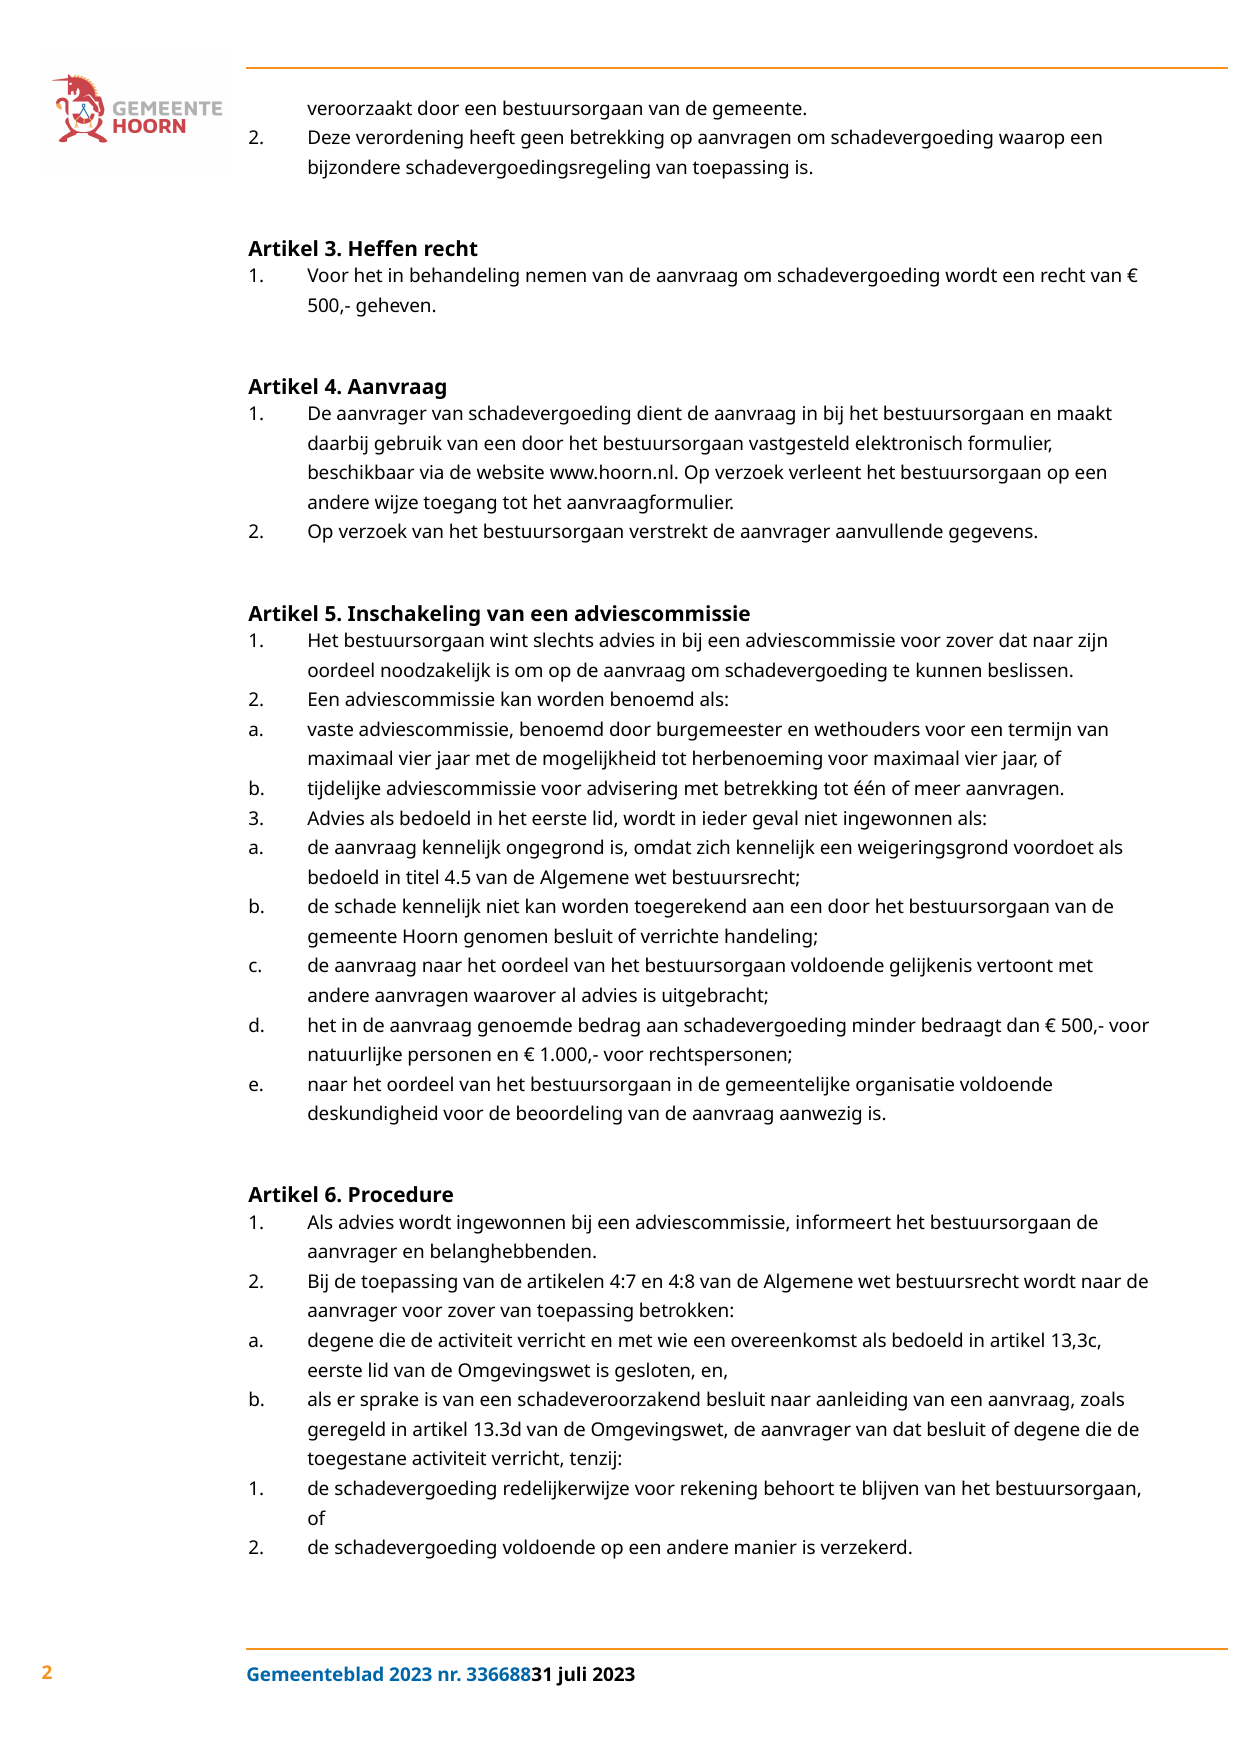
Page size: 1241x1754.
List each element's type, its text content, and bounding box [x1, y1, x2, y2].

text Artikel 4. Aanvraag [248, 372, 1152, 400]
list de schadevergoeding voldoende op een andere manier is verzekerd. [248, 1534, 1152, 1560]
list Als advies wordt ingewonnen bij een adviescommissie, informeert het bestuursorgaan de aanvrager en belanghebbenden. [248, 1209, 1152, 1264]
list Deze verordening heeft geen betrekking op aanvragen om schadevergoeding waarop een bijzondere schadevergoedingsregeling van toepassing is. [248, 124, 1152, 180]
list degene die de activiteit verricht en met wie een overeenkomst als bedoeld in artikel 13,3c, eerste lid van de Omgevingswet is gesloten, en, [248, 1327, 1152, 1383]
list naar het oordeel van het bestuursorgaan in de gemeentelijke organisatie voldoende deskundigheid voor de beoordeling van de aanvraag aanwezig is. [248, 1071, 1152, 1126]
text Artikel 3. Heffen recht [248, 234, 1152, 262]
list Bij de toepassing van de artikelen 4:7 en 4:8 van de Algemene wet bestuursrecht wordt naar de aanvrager voor zover van toepassing betrokken: [248, 1268, 1152, 1323]
text Artikel 6. Procedure [248, 1181, 1152, 1209]
list Een adviescommissie kan worden benoemd als: [248, 686, 1152, 712]
list Op verzoek van het bestuursorgaan verstrekt de aanvrager aanvullende gegevens. [248, 519, 1152, 544]
list Het bestuursorgaan wint slechts advies in bij een adviescommissie voor zover dat naar zijn oordeel noodzakelijk is om op de aanvraag om schadevergoeding te kunnen beslissen. [248, 627, 1152, 682]
list de aanvraag kennelijk ongegrond is, omdat zich kennelijk een weigeringsgrond voordoet als bedoeld in titel 4.5 van de Algemene wet bestuursrecht; [248, 834, 1152, 889]
list veroorzaakt door een bestuursorgaan van de gemeente. [248, 95, 1152, 121]
text Artikel 5. Inschakeling van een adviescommissie [248, 599, 1152, 627]
list Advies als bedoeld in het eerste lid, wordt in ieder geval niet ingewonnen als: [248, 805, 1152, 830]
list de schade kennelijk niet kan worden toegerekend aan een door het bestuursorgaan van de gemeente Hoorn genomen besluit of verrichte handeling; [248, 893, 1152, 949]
picture [41, 47, 231, 172]
list als er sprake is van een schadeveroorzakend besluit naar aanleiding van een aanvraag, zoals geregeld in artikel 13.3d van de Omgevingswet, de aanvrager van dat besluit of degene die de toegestane activiteit verricht, tenzij: [248, 1386, 1152, 1471]
list de aanvraag naar het oordeel van het bestuursorgaan voldoende gelijkenis vertoont met andere aanvragen waarover al advies is uitgebracht; [248, 953, 1152, 1008]
list Voor het in behandeling nemen van de aanvraag om schadevergoeding wordt een recht van € 500,- geheven. [248, 262, 1152, 318]
list tijdelijke adviescommissie voor advisering met betrekking tot één of meer aanvragen. [248, 775, 1152, 801]
list de schadevergoeding redelijkerwijze voor rekening behoort te blijven van het bestuursorgaan, of [248, 1475, 1152, 1531]
list De aanvrager van schadevergoeding dient de aanvraag in bij het bestuursorgaan en maakt daarbij gebruik van een door het bestuursorgaan vastgesteld elektronisch formulier, beschikbaar via de website www.hoorn.nl. Op verzoek verleent het bestuursorgaan op een andere wijze toegang tot het aanvraagformulier. [248, 400, 1152, 515]
list vaste adviescommissie, benoemd door burgemeester en wethouders voor een termijn van maximaal vier jaar met de mogelijkheid tot herbenoeming voor maximaal vier jaar, of [248, 716, 1152, 771]
list het in de aanvraag genoemde bedrag aan schadevergoeding minder bedraagt dan € 500,- voor natuurlijke personen en € 1.000,- voor rechtspersonen; [248, 1012, 1152, 1067]
